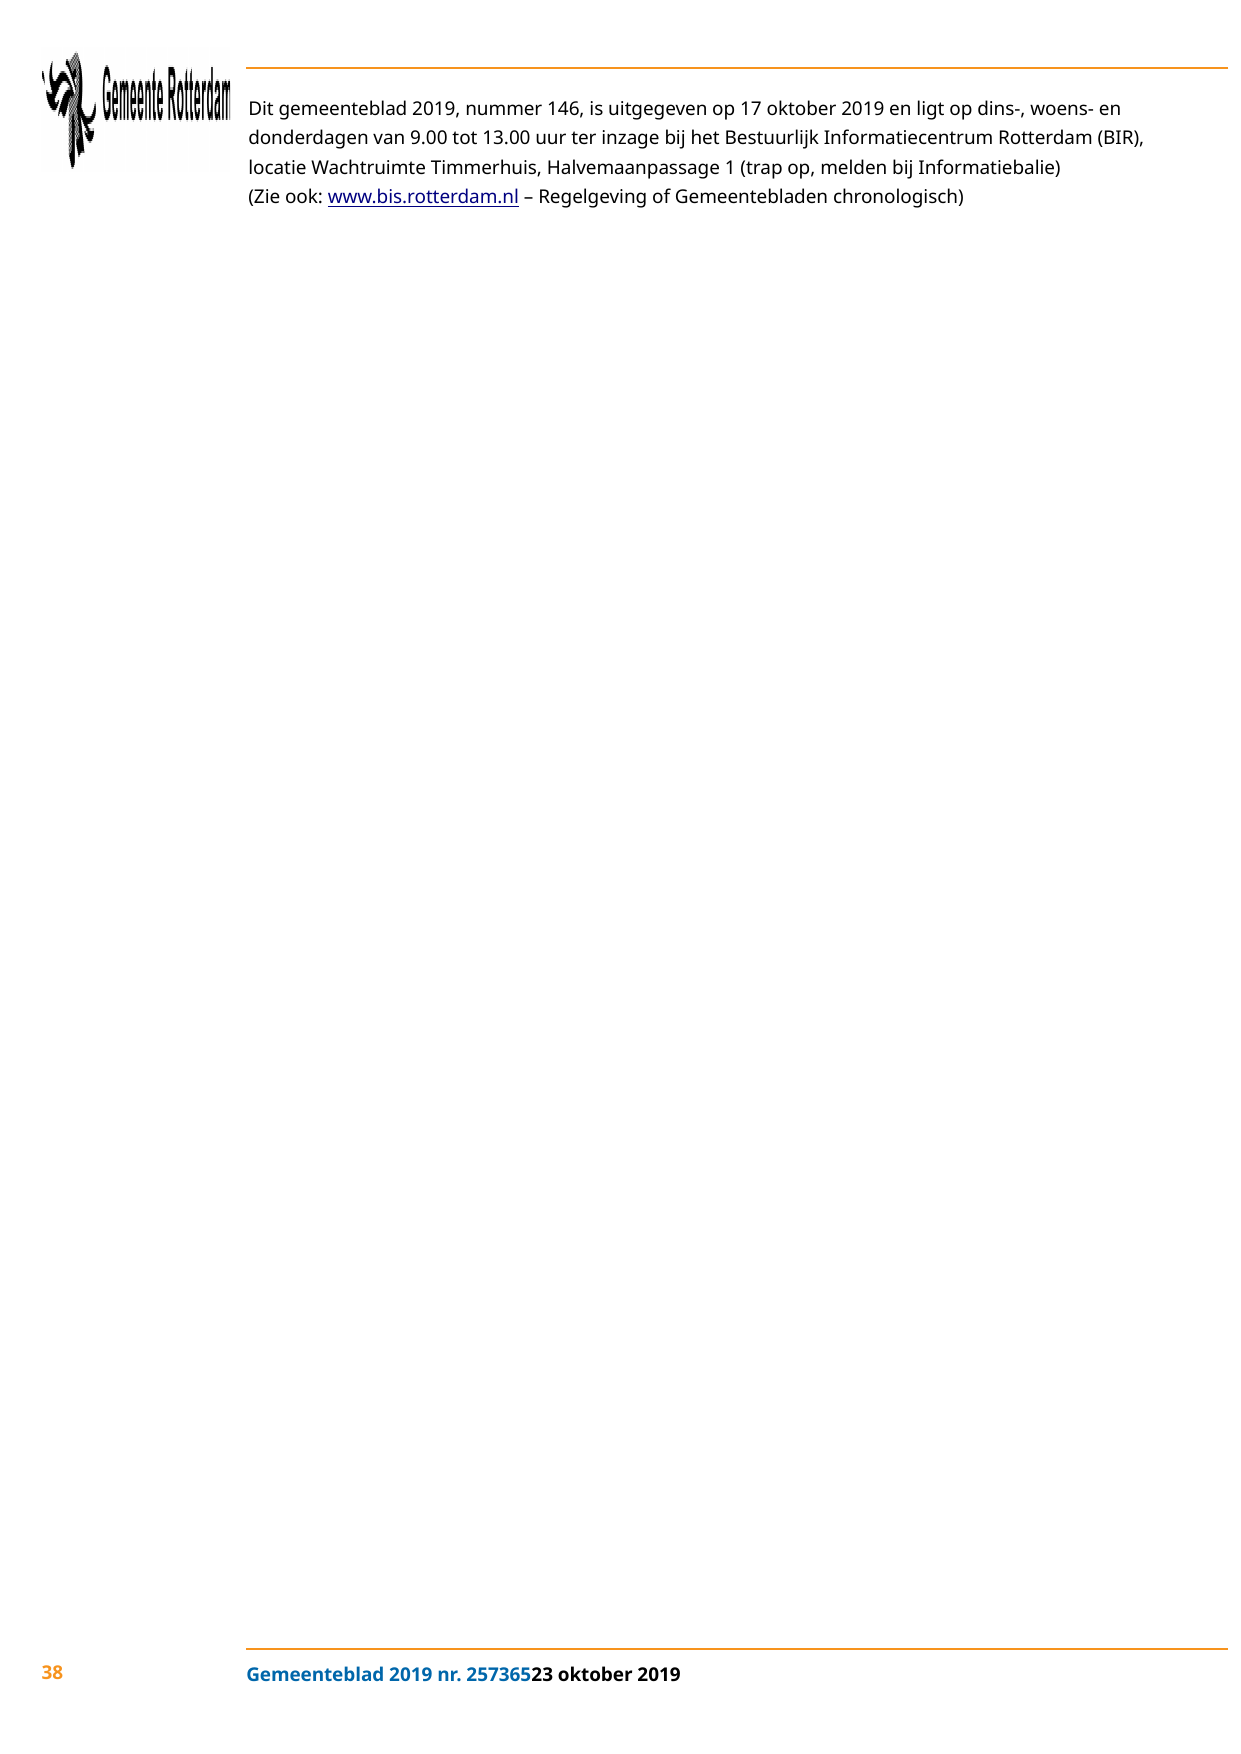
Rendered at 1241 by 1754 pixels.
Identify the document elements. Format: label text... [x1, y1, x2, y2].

text (Zie ook: www.bis.rotterdam.nl – Regelgeving of Gemeentebladen chronologisch) [248, 184, 1152, 209]
picture [41, 47, 231, 172]
text Dit gemeenteblad 2019, nummer 146, is uitgegeven op 17 oktober 2019 en ligt op dins-, woens- en donderdagen van 9.00 tot 13.00 uur ter inzage bij het Bestuurlijk Informatiecentrum Rotterdam (BIR), locatie Wachtruimte Timmerhuis, Halvemaanpassage 1 (trap op, melden bij Informatiebalie) [248, 95, 1152, 180]
